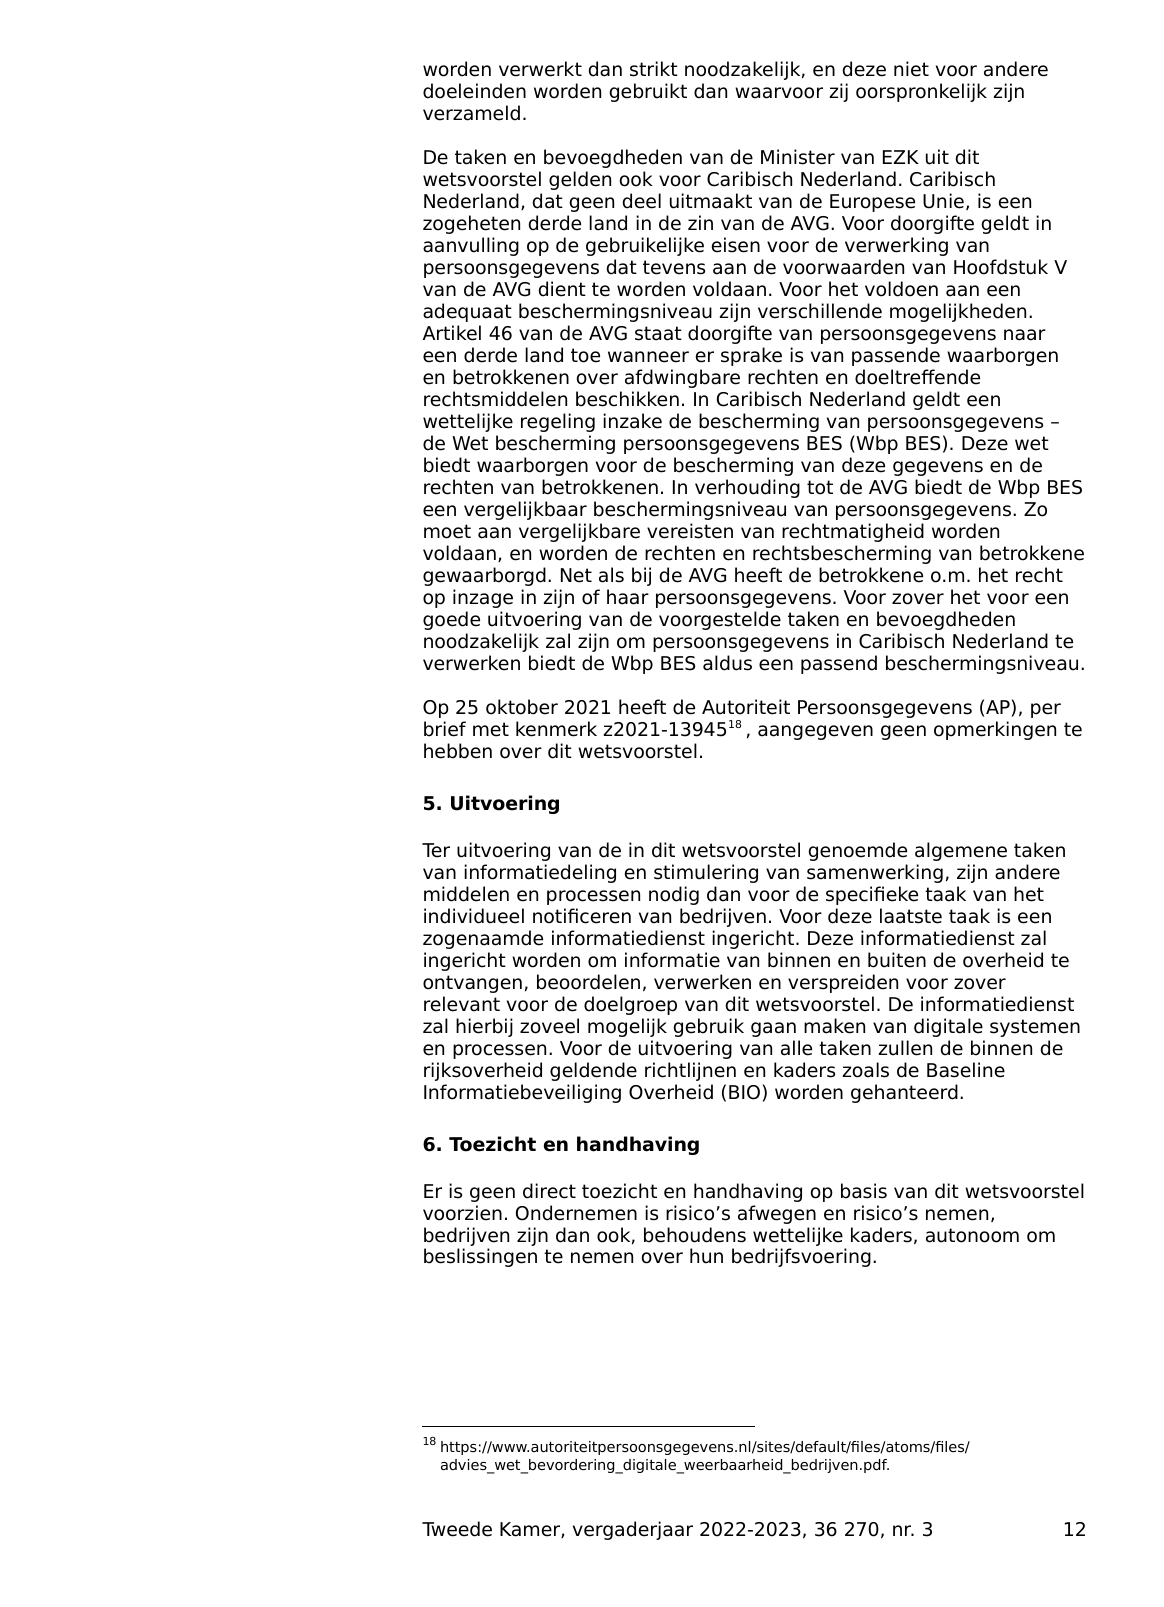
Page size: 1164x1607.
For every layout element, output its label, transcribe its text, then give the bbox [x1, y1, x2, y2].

text Er is geen direct toezicht en handhaving op basis van dit wetsvoorstel voorzien. Ondernemen is risico’s afwegen en risico’s nemen, bedrijven zijn dan ook, behoudens wettelijke kaders, autonoom om beslissingen te nemen over hun bedrijfsvoering. [422, 1181, 1087, 1268]
text Op 25 oktober 2021 heeft de Autoriteit Persoonsgegevens (AP), per brief met kenmerk z2021-13945, aangegeven geen opmerkingen te hebben over dit wetsvoorstel. [422, 697, 1087, 763]
text De taken en bevoegdheden van de Minister van EZK uit dit wetsvoorstel gelden ook voor Caribisch Nederland. Caribisch Nederland, dat geen deel uitmaakt van de Europese Unie, is een zogeheten derde land in de zin van de AVG. Voor doorgifte geldt in aanvulling op de gebruikelijke eisen voor de verwerking van persoonsgegevens dat tevens aan de voorwaarden van Hoofdstuk V van de AVG dient te worden voldaan. Voor het voldoen aan een adequaat beschermingsniveau zijn verschillende mogelijkheden. Artikel 46 van de AVG staat doorgifte van persoonsgegevens naar een derde land toe wanneer er sprake is van passende waarborgen en betrokkenen over afdwingbare rechten en doeltreffende rechtsmiddelen beschikken. In Caribisch Nederland geldt een wettelijke regeling inzake de bescherming van persoonsgegevens – de Wet bescherming persoonsgegevens BES (Wbp BES). Deze wet biedt waarborgen voor de bescherming van deze gegevens en de rechten van betrokkenen. In verhouding tot de AVG biedt de Wbp BES een vergelijkbaar beschermingsniveau van persoonsgegevens. Zo moet aan vergelijkbare vereisten van rechtmatigheid worden voldaan, en worden de rechten en rechtsbescherming van betrokkene gewaarborgd. Net als bij de AVG heeft de betrokkene o.m. het recht op inzage in zijn of haar persoonsgegevens. Voor zover het voor een goede uitvoering van de voorgestelde taken en bevoegdheden noodzakelijk zal zijn om persoonsgegevens in Caribisch Nederland te verwerken biedt de Wbp BES aldus een passend beschermingsniveau. [422, 147, 1087, 675]
subtitle 5. Uitvoering [422, 793, 1087, 815]
subtitle 6. Toezicht en handhaving [422, 1133, 1087, 1156]
text Ter uitvoering van de in dit wetsvoorstel genoemde algemene taken van informatiedeling en stimulering van samenwerking, zijn andere middelen en processen nodig dan voor de specifieke taak van het individueel notificeren van bedrijven. Voor deze laatste taak is een zogenaamde informatiedienst ingericht. Deze informatiedienst zal ingericht worden om informatie van binnen en buiten de overheid te ontvangen, beoordelen, verwerken en verspreiden voor zover relevant voor de doelgroep van dit wetsvoorstel. De informatiedienst zal hierbij zoveel mogelijk gebruik gaan maken van digitale systemen en processen. Voor de uitvoering van alle taken zullen de binnen de rijksoverheid geldende richtlijnen en kaders zoals de Baseline Informatiebeveiliging Overheid (BIO) worden gehanteerd. [422, 840, 1087, 1103]
text https://www.autoriteitpersoonsgegevens.nl/sites/default/files/atoms/files/advies_wet_bevordering_digitale_weerbaarheid_bedrijven.pdf. [422, 1435, 1087, 1474]
text worden verwerkt dan strikt noodzakelijk, en deze niet voor andere doeleinden worden gebruikt dan waarvoor zij oorspronkelijk zijn verzameld. [422, 59, 1087, 125]
